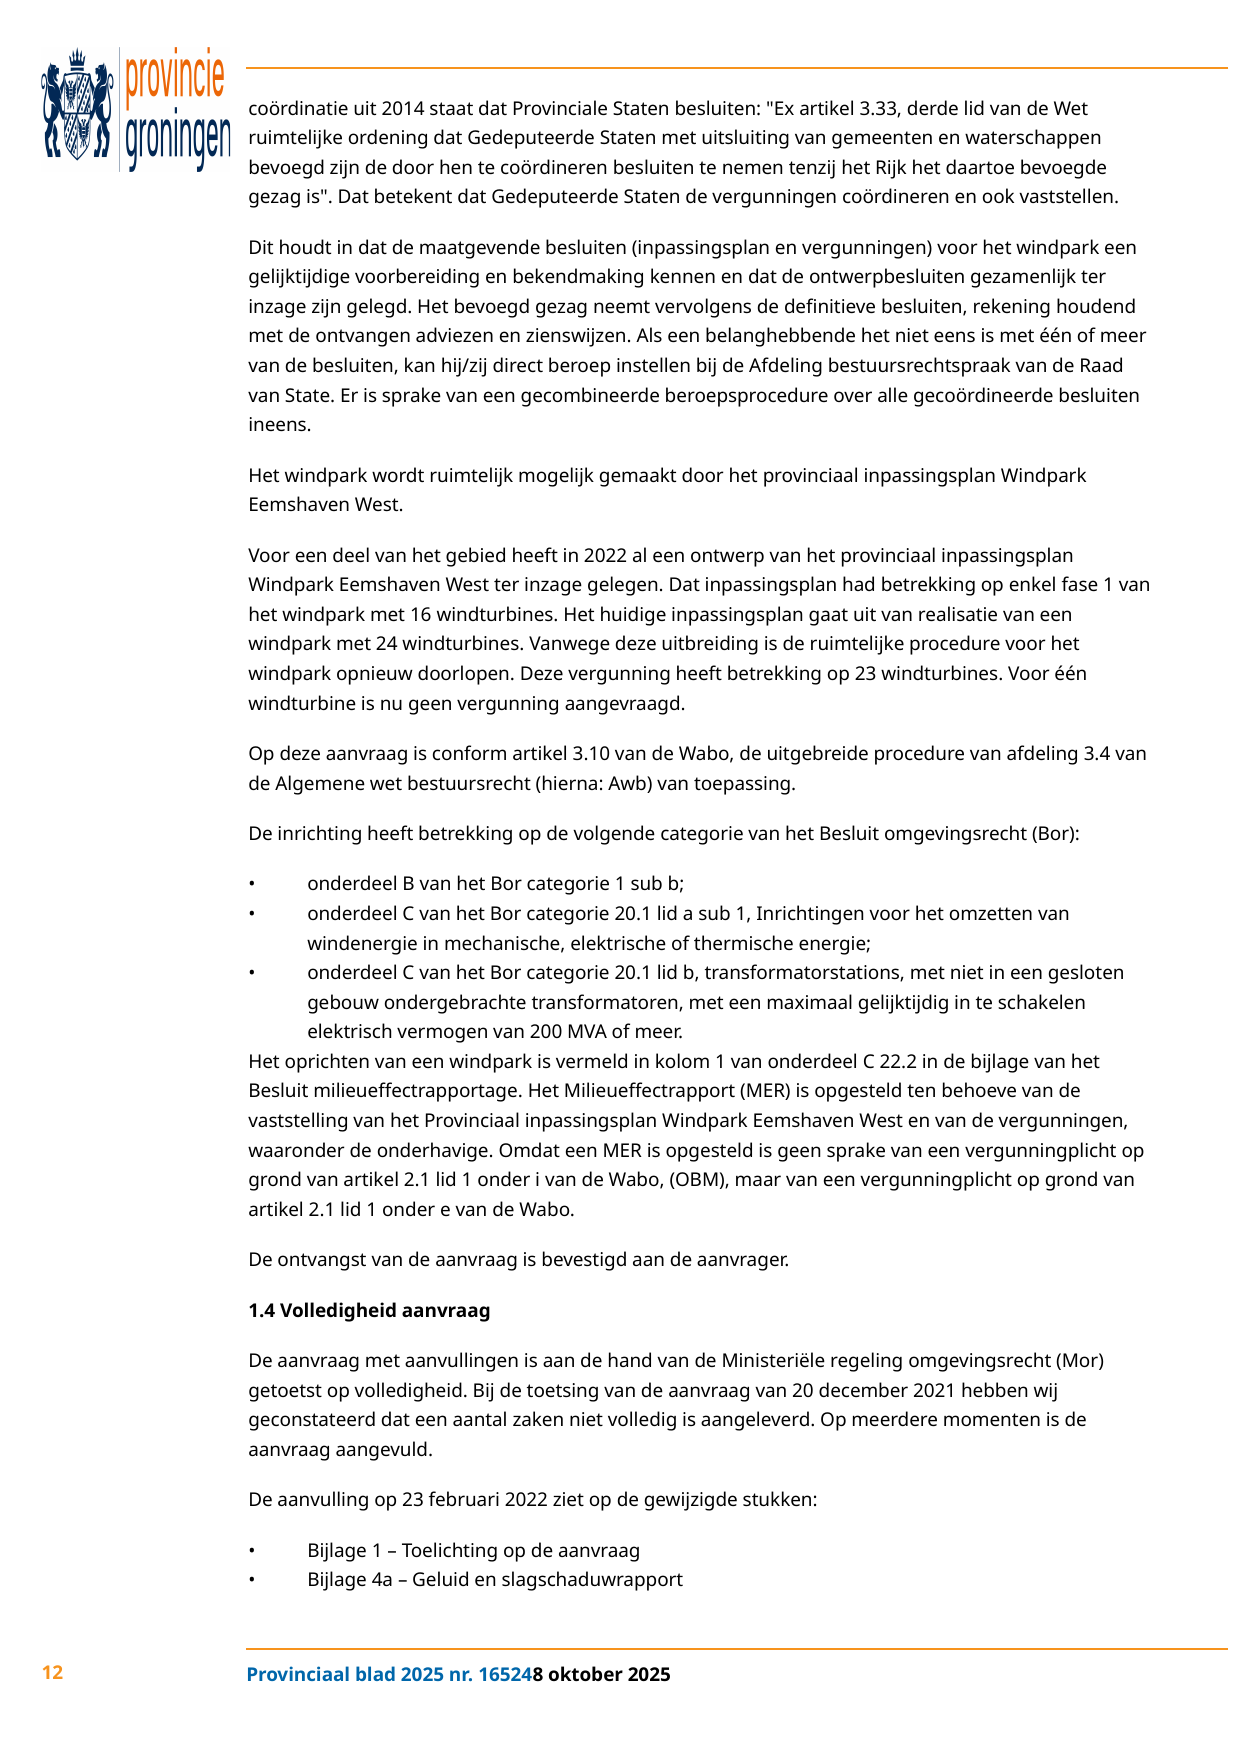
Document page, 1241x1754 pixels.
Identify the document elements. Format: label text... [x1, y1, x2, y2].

text Op deze aanvraag is conform artikel 3.10 van de Wabo, de uitgebreide procedure van afdeling 3.4 van de Algemene wet bestuursrecht (hierna: Awb) van toepassing. [248, 740, 1152, 796]
text coördinatie uit 2014 staat dat Provinciale Staten besluiten: "Ex artikel 3.33, derde lid van de Wet ruimtelijke ordening dat Gedeputeerde Staten met uitsluiting van gemeenten en waterschappen bevoegd zijn de door hen te coördineren besluiten te nemen tenzij het Rijk het daartoe bevoegde gezag is". Dat betekent dat Gedeputeerde Staten de vergunningen coördineren en ook vaststellen. [248, 95, 1152, 209]
picture [41, 47, 231, 172]
text Voor een deel van het gebied heeft in 2022 al een ontwerp van het provinciaal inpassingsplan Windpark Eemshaven West ter inzage gelegen. Dat inpassingsplan had betrekking op enkel fase 1 van het windpark met 16 windturbines. Het huidige inpassingsplan gaat uit van realisatie van een windpark met 24 windturbines. Vanwege deze uitbreiding is de ruimtelijke procedure voor het windpark opnieuw doorlopen. Deze vergunning heeft betrekking op 23 windturbines. Voor één windturbine is nu geen vergunning aangevraagd. [248, 542, 1152, 716]
list onderdeel B van het Bor categorie 1 sub b; [248, 871, 1152, 896]
text Dit houdt in dat de maatgevende besluiten (inpassingsplan en vergunningen) voor het windpark een gelijktijdige voorbereiding en bekendmaking kennen en dat de ontwerpbesluiten gezamenlijk ter inzage zijn gelegd. Het bevoegd gezag neemt vervolgens de definitieve besluiten, rekening houdend met de ontvangen adviezen en zienswijzen. Als een belanghebbende het niet eens is met één of meer van de besluiten, kan hij/zij direct beroep instellen bij de Afdeling bestuursrechtspraak van de Raad van State. Er is sprake van een gecombineerde beroepsprocedure over alle gecoördineerde besluiten ineens. [248, 234, 1152, 437]
text De aanvulling op 23 februari 2022 ziet op de gewijzigde stukken: [248, 1486, 1152, 1512]
text De ontvangst van de aanvraag is bevestigd aan de aanvrager. [248, 1246, 1152, 1272]
list Bijlage 4a – Geluid en slagschaduwrapport [248, 1566, 1152, 1592]
list onderdeel C van het Bor categorie 20.1 lid b, transformatorstations, met niet in een gesloten gebouw ondergebrachte transformatoren, met een maximaal gelijktijdig in te schakelen elektrisch vermogen van 200 MVA of meer. [248, 959, 1152, 1044]
text De aanvraag met aanvullingen is aan de hand van de Ministeriële regeling omgevingsrecht (Mor) getoetst op volledigheid. Bij de toetsing van de aanvraag van 20 december 2021 hebben wij geconstateerd dat een aantal zaken niet volledig is aangeleverd. Op meerdere momenten is de aanvraag aangevuld. [248, 1347, 1152, 1462]
text Het windpark wordt ruimtelijk mogelijk gemaakt door het provinciaal inpassingsplan Windpark Eemshaven West. [248, 462, 1152, 517]
text 1.4 Volledigheid aanvraag [248, 1297, 1152, 1323]
list Bijlage 1 – Toelichting op de aanvraag [248, 1537, 1152, 1563]
text De inrichting heeft betrekking op de volgende categorie van het Besluit omgevingsrecht (Bor): [248, 820, 1152, 846]
list onderdeel C van het Bor categorie 20.1 lid a sub 1, Inrichtingen voor het omzetten van windenergie in mechanische, elektrische of thermische energie; [248, 900, 1152, 956]
text Het oprichten van een windpark is vermeld in kolom 1 van onderdeel C 22.2 in de bijlage van het Besluit milieueffectrapportage. Het Milieueffectrapport (MER) is opgesteld ten behoeve van de vaststelling van het Provinciaal inpassingsplan Windpark Eemshaven West en van de vergunningen, waaronder de onderhavige. Omdat een MER is opgesteld is geen sprake van een vergunningplicht op grond van artikel 2.1 lid 1 onder i van de Wabo, (OBM), maar van een vergunningplicht op grond van artikel 2.1 lid 1 onder e van de Wabo. [248, 1048, 1152, 1222]
